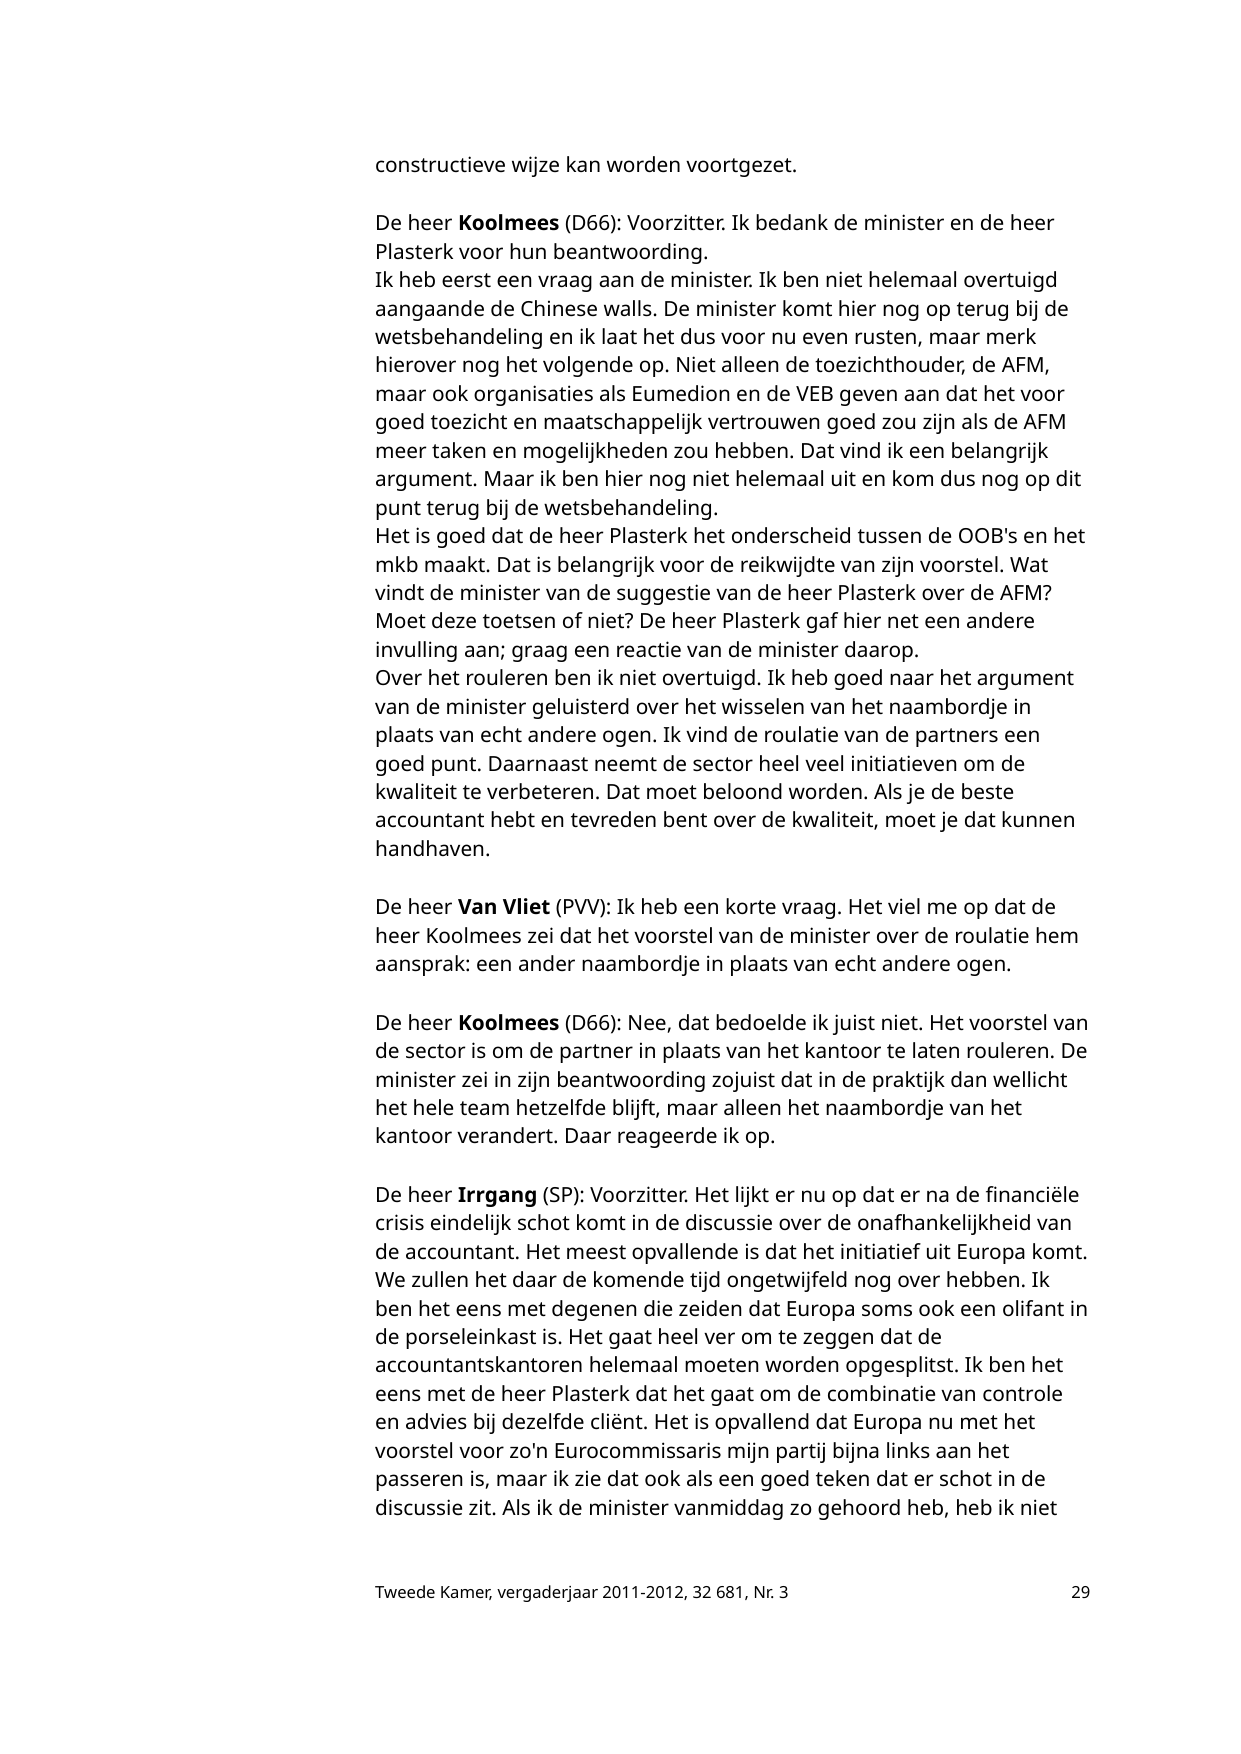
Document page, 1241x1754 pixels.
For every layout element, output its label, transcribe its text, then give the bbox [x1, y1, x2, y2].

text Ik heb eerst een vraag aan de minister. Ik ben niet helemaal overtuigd aangaande de Chinese walls. De minister komt hier nog op terug bij de wetsbehandeling en ik laat het dus voor nu even rusten, maar merk hierover nog het volgende op. Niet alleen de toezichthouder, de AFM, maar ook organisaties als Eumedion en de VEB geven aan dat het voor goed toezicht en maatschappelijk vertrouwen goed zou zijn als de AFM meer taken en mogelijkheden zou hebben. Dat vind ik een belangrijk argument. Maar ik ben hier nog niet helemaal uit en kom dus nog op dit punt terug bij de wetsbehandeling. [375, 265, 1090, 521]
text De heer Van Vliet (PVV): Ik heb een korte vraag. Het viel me op dat de heer Koolmees zei dat het voorstel van de minister over de roulatie hem aansprak: een ander naambordje in plaats van echt andere ogen. [375, 892, 1090, 978]
text constructieve wijze kan worden voortgezet. [375, 150, 1090, 178]
text De heer Koolmees (D66): Nee, dat bedoelde ik juist niet. Het voorstel van de sector is om de partner in plaats van het kantoor te laten rouleren. De minister zei in zijn beantwoording zojuist dat in de praktijk dan wellicht het hele team hetzelfde blijft, maar alleen het naambordje van het kantoor verandert. Daar reageerde ik op. [375, 1008, 1090, 1150]
text De heer Irrgang (SP): Voorzitter. Het lijkt er nu op dat er na de financiële crisis eindelijk schot komt in de discussie over de onafhankelijkheid van de accountant. Het meest opvallende is dat het initiatief uit Europa komt. We zullen het daar de komende tijd ongetwijfeld nog over hebben. Ik ben het eens met degenen die zeiden dat Europa soms ook een olifant in de porseleinkast is. Het gaat heel ver om te zeggen dat de accountantskantoren helemaal moeten worden opgesplitst. Ik ben het eens met de heer Plasterk dat het gaat om de combinatie van controle en advies bij dezelfde cliënt. Het is opvallend dat Europa nu met het voorstel voor zo'n Eurocommissaris mijn partij bijna links aan het passeren is, maar ik zie dat ook als een goed teken dat er schot in de discussie zit. Als ik de minister vanmiddag zo gehoord heb, heb ik niet [375, 1180, 1090, 1521]
text Het is goed dat de heer Plasterk het onderscheid tussen de OOB's en het mkb maakt. Dat is belangrijk voor de reikwijdte van zijn voorstel. Wat vindt de minister van de suggestie van de heer Plasterk over de AFM? Moet deze toetsen of niet? De heer Plasterk gaf hier net een andere invulling aan; graag een reactie van de minister daarop. [375, 521, 1090, 663]
text De heer Koolmees (D66): Voorzitter. Ik bedank de minister en de heer Plasterk voor hun beantwoording. [375, 208, 1090, 265]
text Over het rouleren ben ik niet overtuigd. Ik heb goed naar het argument van de minister geluisterd over het wisselen van het naambordje in plaats van echt andere ogen. Ik vind de roulatie van de partners een goed punt. Daarnaast neemt de sector heel veel initiatieven om de kwaliteit te verbeteren. Dat moet beloond worden. Als je de beste accountant hebt en tevreden bent over de kwaliteit, moet je dat kunnen handhaven. [375, 663, 1090, 862]
